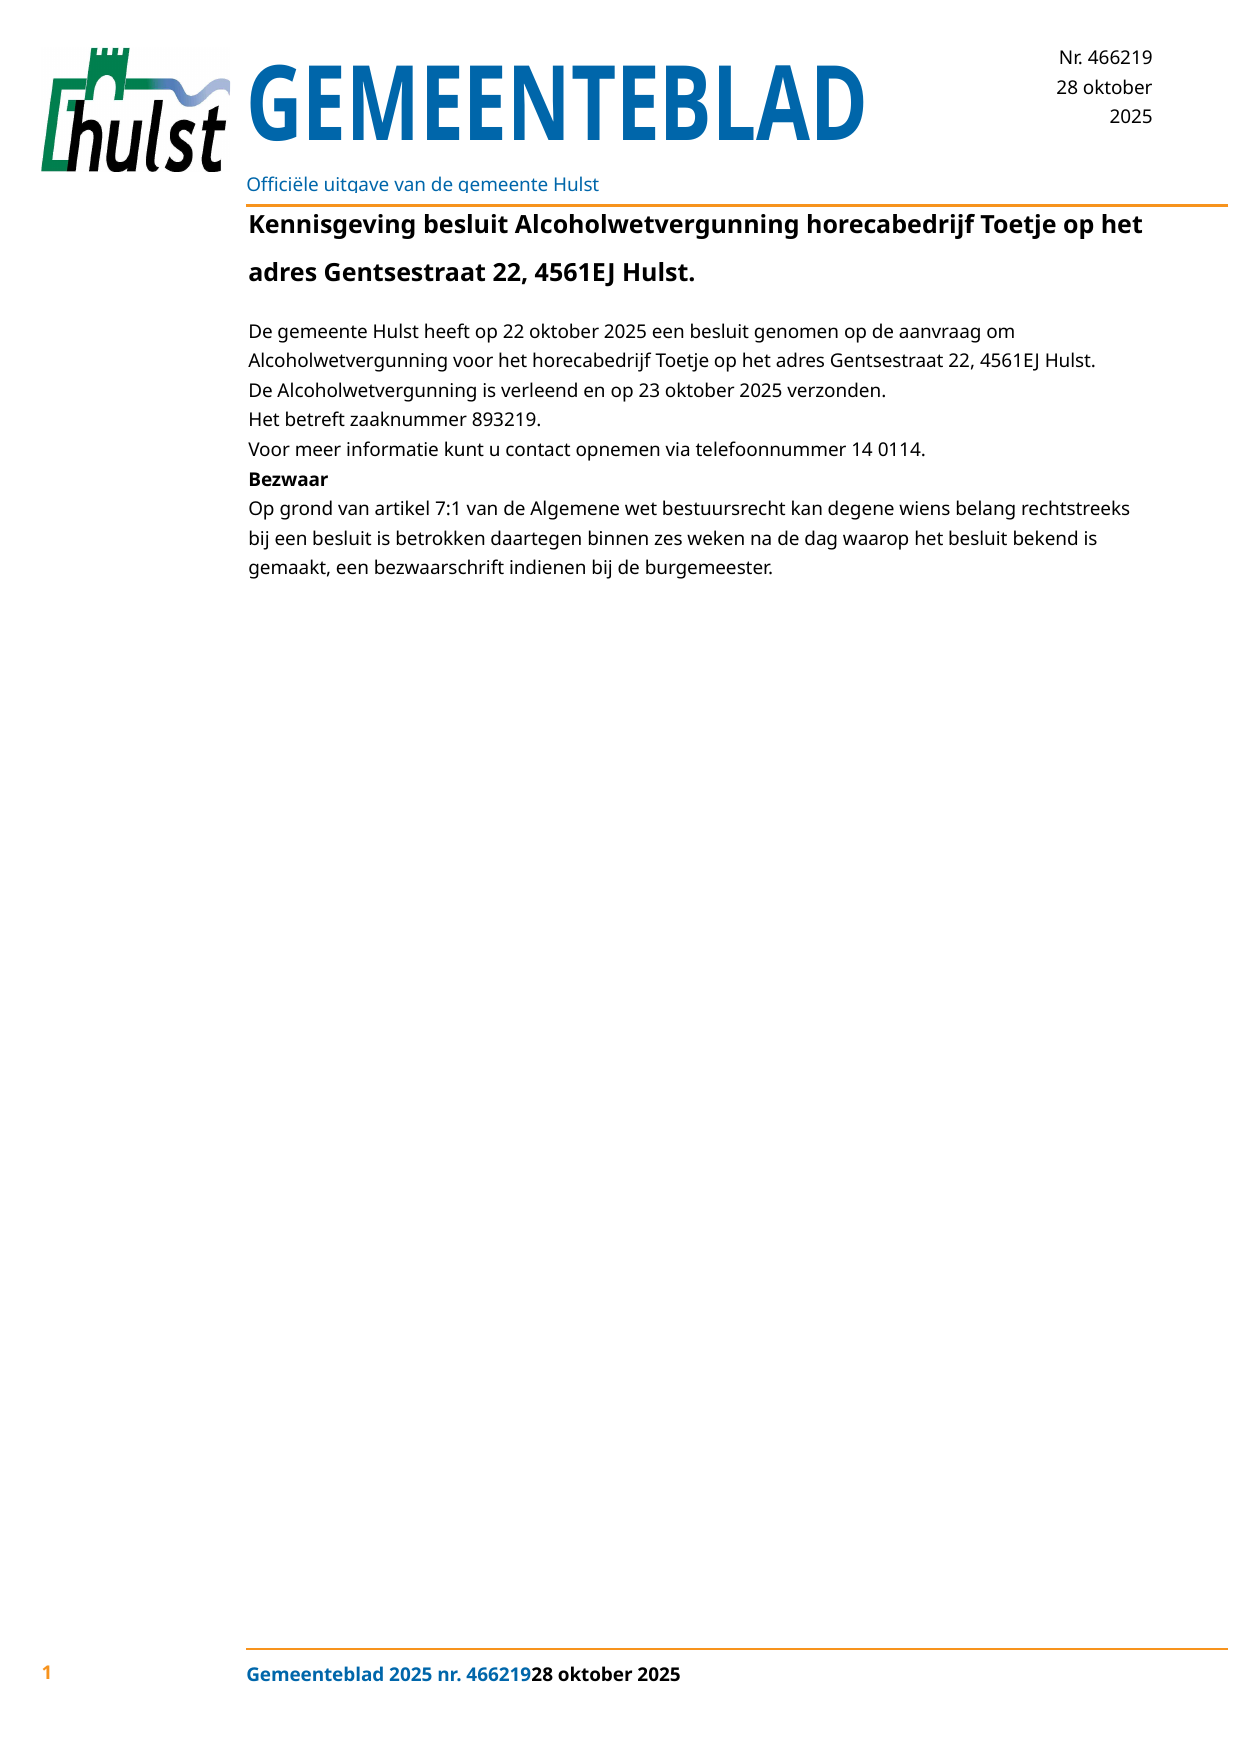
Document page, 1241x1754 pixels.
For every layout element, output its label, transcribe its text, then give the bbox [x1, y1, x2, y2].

text Kennisgeving besluit Alcoholwetvergunning horecabedrijf Toetje op het adres Gentsestraat 22, 4561EJ Hulst. [248, 207, 1152, 288]
text De Alcoholwetvergunning is verleend en op 23 oktober 2025 verzonden. [248, 377, 1152, 403]
text Het betreft zaaknummer 893219. [248, 407, 1152, 432]
text De gemeente Hulst heeft op 22 oktober 2025 een besluit genomen op de aanvraag om Alcoholwetvergunning voor het horecabedrijf Toetje op het adres Gentsestraat 22, 4561EJ Hulst. [248, 318, 1152, 373]
text Op grond van artikel 7:1 van de Algemene wet bestuursrecht kan degene wiens belang rechtstreeks bij een besluit is betrokken daartegen binnen zes weken na de dag waarop het besluit bekend is gemaakt, een bezwaarschrift indienen bij de burgemeester. [248, 495, 1152, 580]
picture [41, 47, 231, 172]
text Bezwaar [248, 466, 1152, 492]
text Voor meer informatie kunt u contact opnemen via telefoonnummer 14 0114. [248, 436, 1152, 462]
